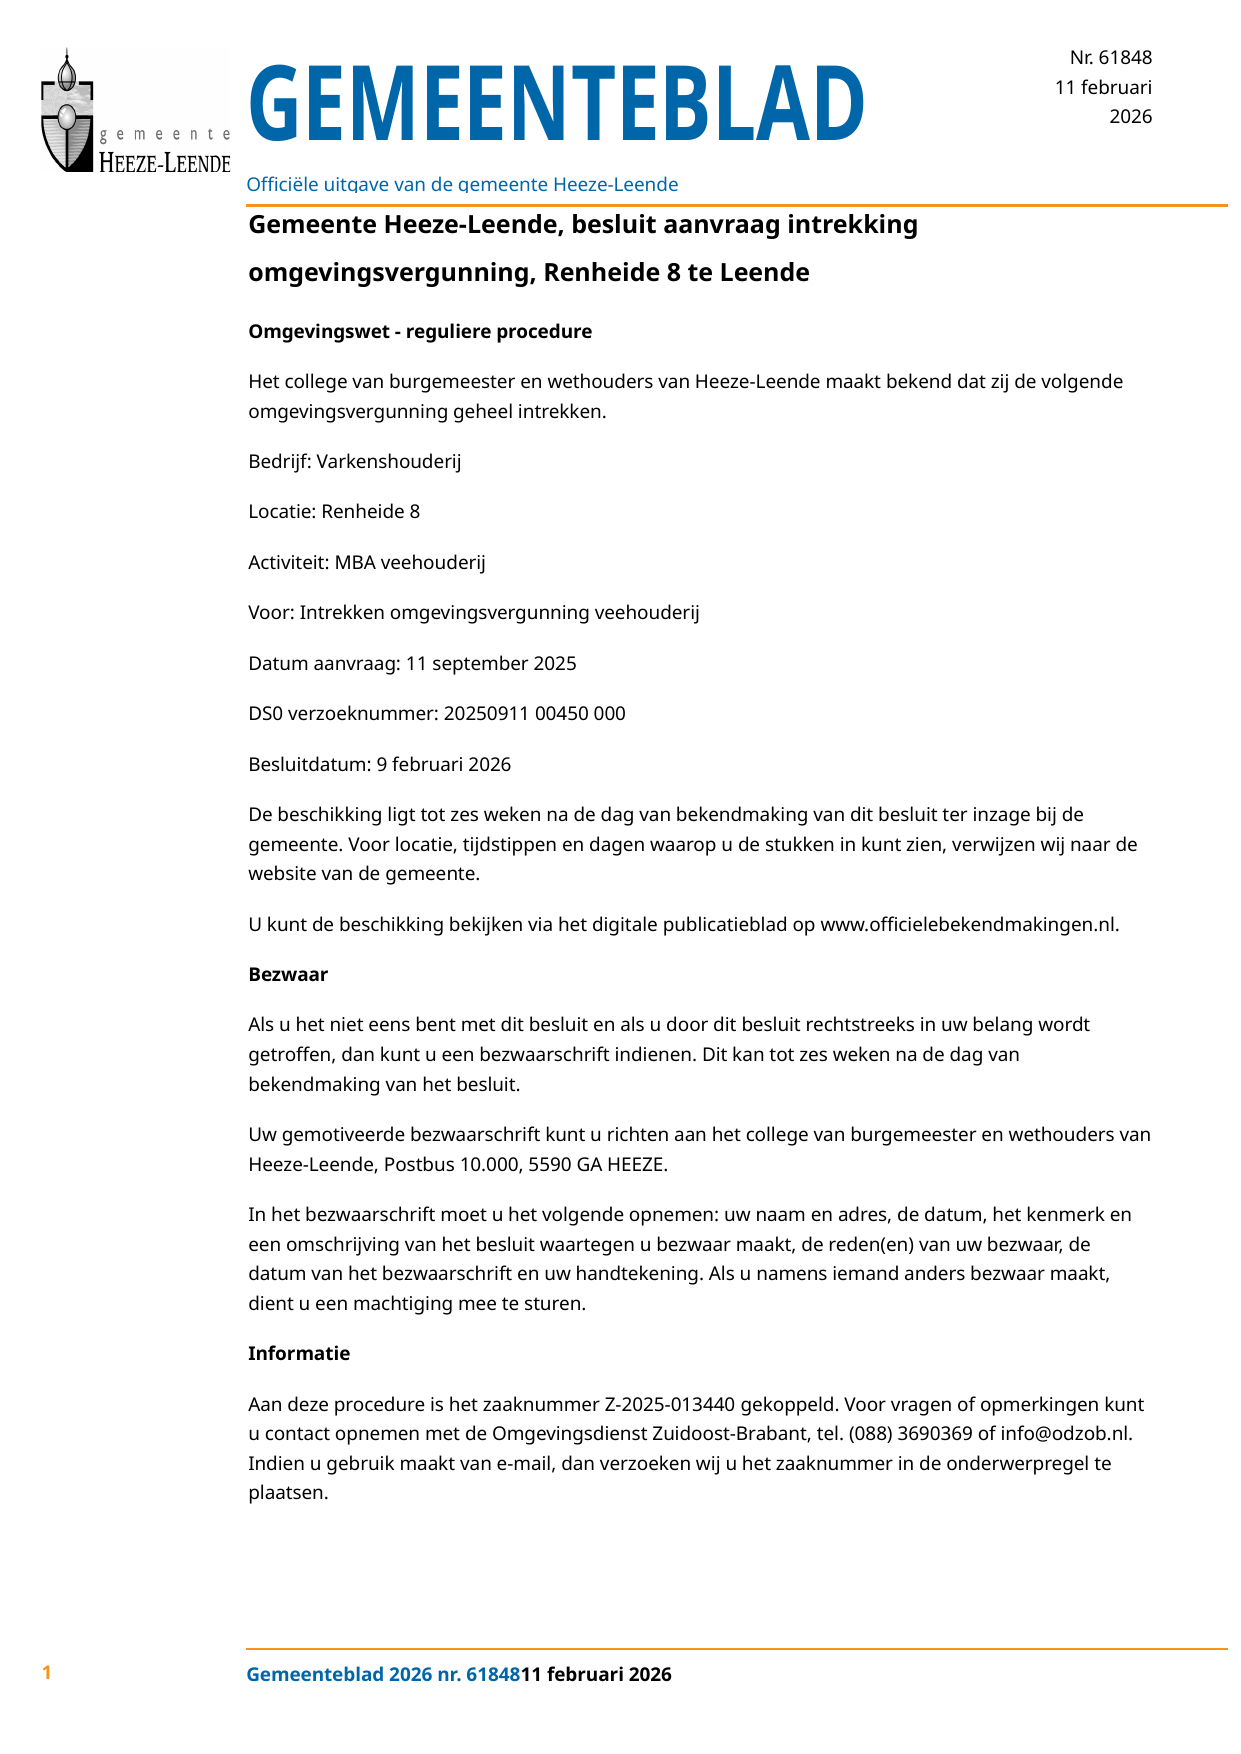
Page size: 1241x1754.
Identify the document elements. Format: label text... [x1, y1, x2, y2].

picture [41, 47, 231, 172]
text Besluitdatum: 9 februari 2026 [248, 751, 1152, 777]
text Uw gemotiveerde bezwaarschrift kunt u richten aan het college van burgemeester en wethouders van Heeze-Leende, Postbus 10.000, 5590 GA HEEZE. [248, 1121, 1152, 1177]
text Omgevingswet - reguliere procedure [248, 318, 1152, 344]
text Aan deze procedure is het zaaknummer Z-2025-013440 gekoppeld. Voor vragen of opmerkingen kunt u contact opnemen met de Omgevingsdienst Zuidoost-Brabant, tel. (088) 3690369 of info@odzob.nl. Indien u gebruik maakt van e-mail, dan verzoeken wij u het zaaknummer in de onderwerpregel te plaatsen. [248, 1391, 1152, 1505]
text Gemeente Heeze-Leende, besluit aanvraag intrekking omgevingsvergunning, Renheide 8 te Leende [248, 207, 1152, 288]
text Het college van burgemeester en wethouders van Heeze-Leende maakt bekend dat zij de volgende omgevingsvergunning geheel intrekken. [248, 368, 1152, 424]
text Locatie: Renheide 8 [248, 499, 1152, 524]
text U kunt de beschikking bekijken via het digitale publicatieblad op www.officielebekendmakingen.nl. [248, 911, 1152, 937]
text DS0 verzoeknummer: 20250911 00450 000 [248, 700, 1152, 726]
text De beschikking ligt tot zes weken na de dag van bekendmaking van dit besluit ter inzage bij de gemeente. Voor locatie, tijdstippen en dagen waarop u de stukken in kunt zien, verwijzen wij naar de website van de gemeente. [248, 801, 1152, 886]
text Bezwaar [248, 961, 1152, 987]
text Als u het niet eens bent met dit besluit en als u door dit besluit rechtstreeks in uw belang wordt getroffen, dan kunt u een bezwaarschrift indienen. Dit kan tot zes weken na de dag van bekendmaking van het besluit. [248, 1012, 1152, 1097]
text Informatie [248, 1340, 1152, 1366]
text Activiteit: MBA veehouderij [248, 549, 1152, 575]
text Bedrijf: Varkenshouderij [248, 448, 1152, 474]
text Voor: Intrekken omgevingsvergunning veehouderij [248, 599, 1152, 625]
text Datum aanvraag: 11 september 2025 [248, 650, 1152, 676]
text In het bezwaarschrift moet u het volgende opnemen: uw naam en adres, de datum, het kenmerk en een omschrijving van het besluit waartegen u bezwaar maakt, de reden(en) van uw bezwaar, de datum van het bezwaarschrift en uw handtekening. Als u namens iemand anders bezwaar maakt, dient u een machtiging mee te sturen. [248, 1201, 1152, 1316]
